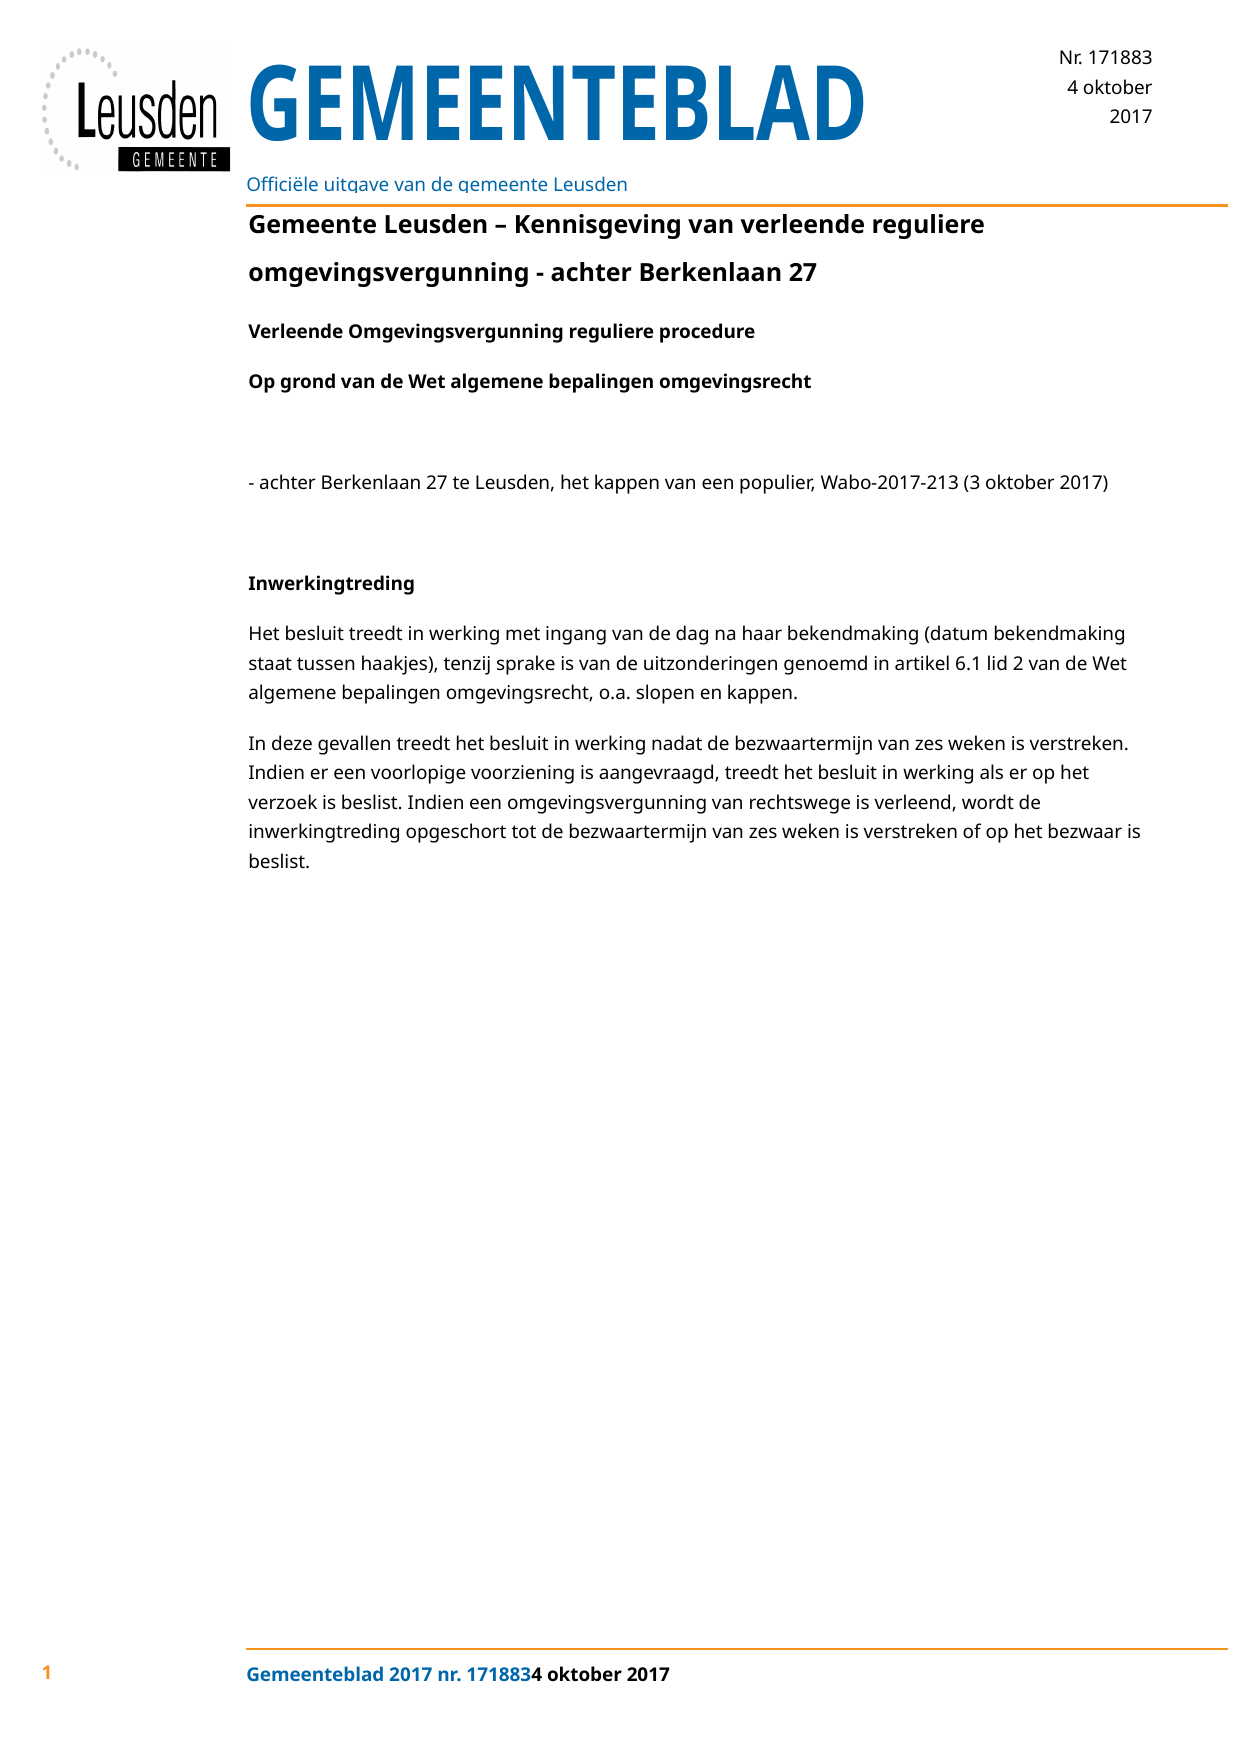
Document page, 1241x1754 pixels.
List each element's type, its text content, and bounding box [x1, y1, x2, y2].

text Het besluit treedt in werking met ingang van de dag na haar bekendmaking (datum bekendmaking staat tussen haakjes), tenzij sprake is van de uitzonderingen genoemd in artikel 6.1 lid 2 van de Wet algemene bepalingen omgevingsrecht, o.a. slopen en kappen. [248, 620, 1152, 705]
text Verleende Omgevingsvergunning reguliere procedure [248, 318, 1152, 344]
text Gemeente Leusden – Kennisgeving van verleende reguliere omgevingsvergunning - achter Berkenlaan 27 [248, 207, 1152, 288]
text In deze gevallen treedt het besluit in werking nadat de bezwaartermijn van zes weken is verstreken. Indien er een voorlopige voorziening is aangevraagd, treedt het besluit in werking als er op het verzoek is beslist. Indien een omgevingsvergunning van rechtswege is verleend, wordt de inwerkingtreding opgeschort tot de bezwaartermijn van zes weken is verstreken of op het bezwaar is beslist. [248, 730, 1152, 874]
text - achter Berkenlaan 27 te Leusden, het kappen van een populier, Wabo-2017-213 (3 oktober 2017) [248, 469, 1152, 495]
text Inwerkingtreding [248, 570, 1152, 596]
picture [41, 47, 231, 172]
text Op grond van de Wet algemene bepalingen omgevingsrecht [248, 368, 1152, 394]
